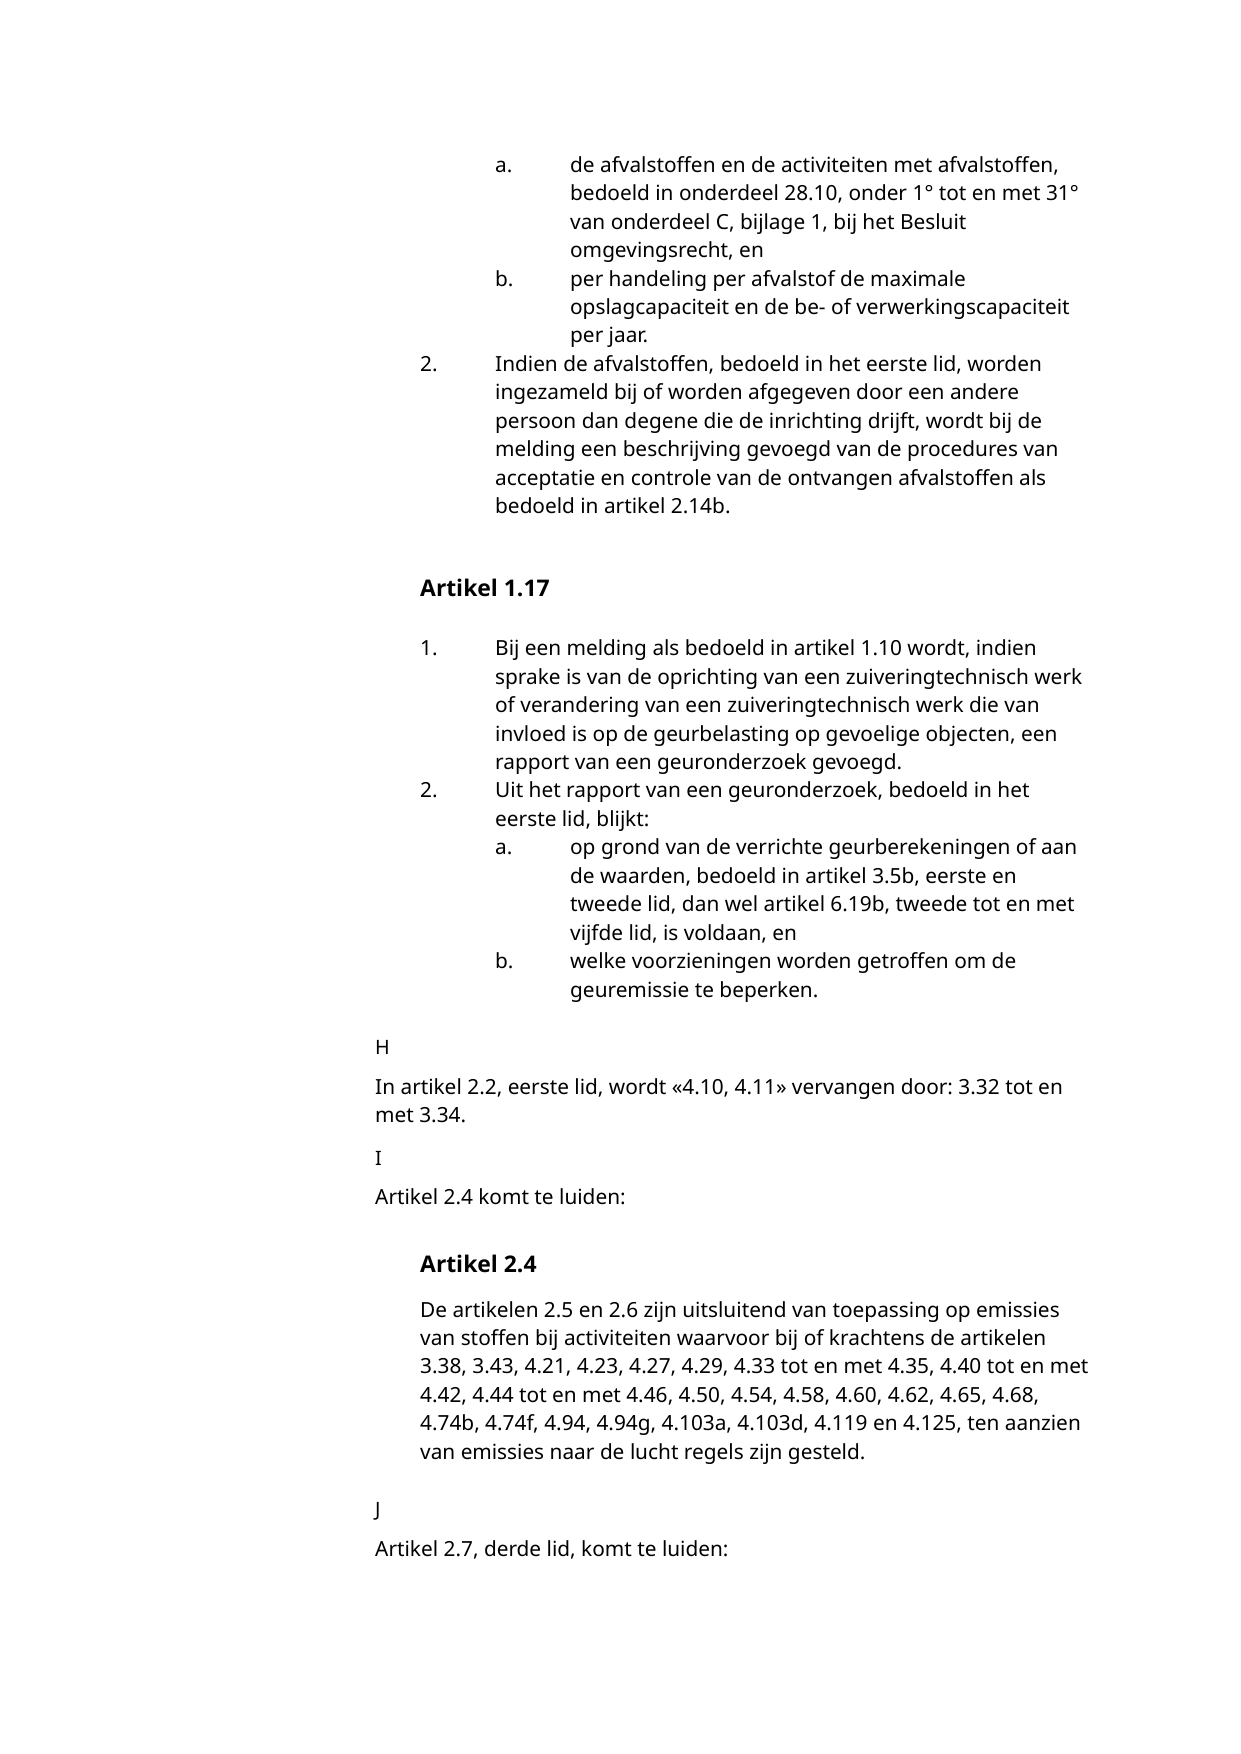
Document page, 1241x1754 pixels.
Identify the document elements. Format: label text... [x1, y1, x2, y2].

list Indien de afvalstoffen, bedoeld in het eerste lid, worden ingezameld bij of worden afgegeven door een andere persoon dan degene die de inrichting drijft, wordt bij de melding een beschrijving gevoegd van de procedures van acceptatie en controle van de ontvangen afvalstoffen als bedoeld in artikel 2.14b. [420, 349, 1090, 520]
list Bij een melding als bedoeld in artikel 1.10 wordt, indien sprake is van de oprichting van een zuiveringtechnisch werk of verandering van een zuiveringtechnisch werk die van invloed is op de geurbelasting op gevoelige objecten, een rapport van een geuronderzoek gevoegd. [420, 633, 1090, 776]
text I [375, 1144, 1090, 1171]
list welke voorzieningen worden getroffen om de geuremissie te beperken. [495, 946, 1090, 1003]
list de afvalstoffen en de activiteiten met afvalstoffen, bedoeld in onderdeel 28.10, onder 1° tot en met 31° van onderdeel C, bijlage 1, bij het Besluit omgevingsrecht, en [495, 150, 1090, 264]
text In artikel 2.2, eerste lid, wordt «4.10, 4.11» vervangen door: 3.32 tot en met 3.34. [375, 1072, 1090, 1129]
list op grond van de verrichte geurberekeningen of aan de waarden, bedoeld in artikel 3.5b, eerste en tweede lid, dan wel artikel 6.19b, tweede tot en met vijfde lid, is voldaan, en [495, 832, 1090, 946]
text Artikel 2.4 komt te luiden: [375, 1182, 1090, 1211]
list Uit het rapport van een geuronderzoek, bedoeld in het eerste lid, blijkt: [420, 776, 1090, 832]
text H [375, 1033, 1090, 1060]
text Artikel 2.7, derde lid, komt te luiden: [375, 1534, 1090, 1562]
text J [375, 1495, 1090, 1522]
text De artikelen 2.5 en 2.6 zijn uitsluitend van toepassing op emissies van stoffen bij activiteiten waarvoor bij of krachtens de artikelen 3.38, 3.43, 4.21, 4.23, 4.27, 4.29, 4.33 tot en met 4.35, 4.40 tot en met 4.42, 4.44 tot en met 4.46, 4.50, 4.54, 4.58, 4.60, 4.62, 4.65, 4.68, 4.74b, 4.74f, 4.94, 4.94g, 4.103a, 4.103d, 4.119 en 4.125, ten aanzien van emissies naar de lucht regels zijn gesteld. [420, 1295, 1090, 1465]
list per handeling per afvalstof de maximale opslagcapaciteit en de be- of verwerkingscapaciteit per jaar. [495, 264, 1090, 349]
subtitle Artikel 1.17 [420, 572, 1090, 603]
subtitle Artikel 2.4 [420, 1248, 1090, 1280]
